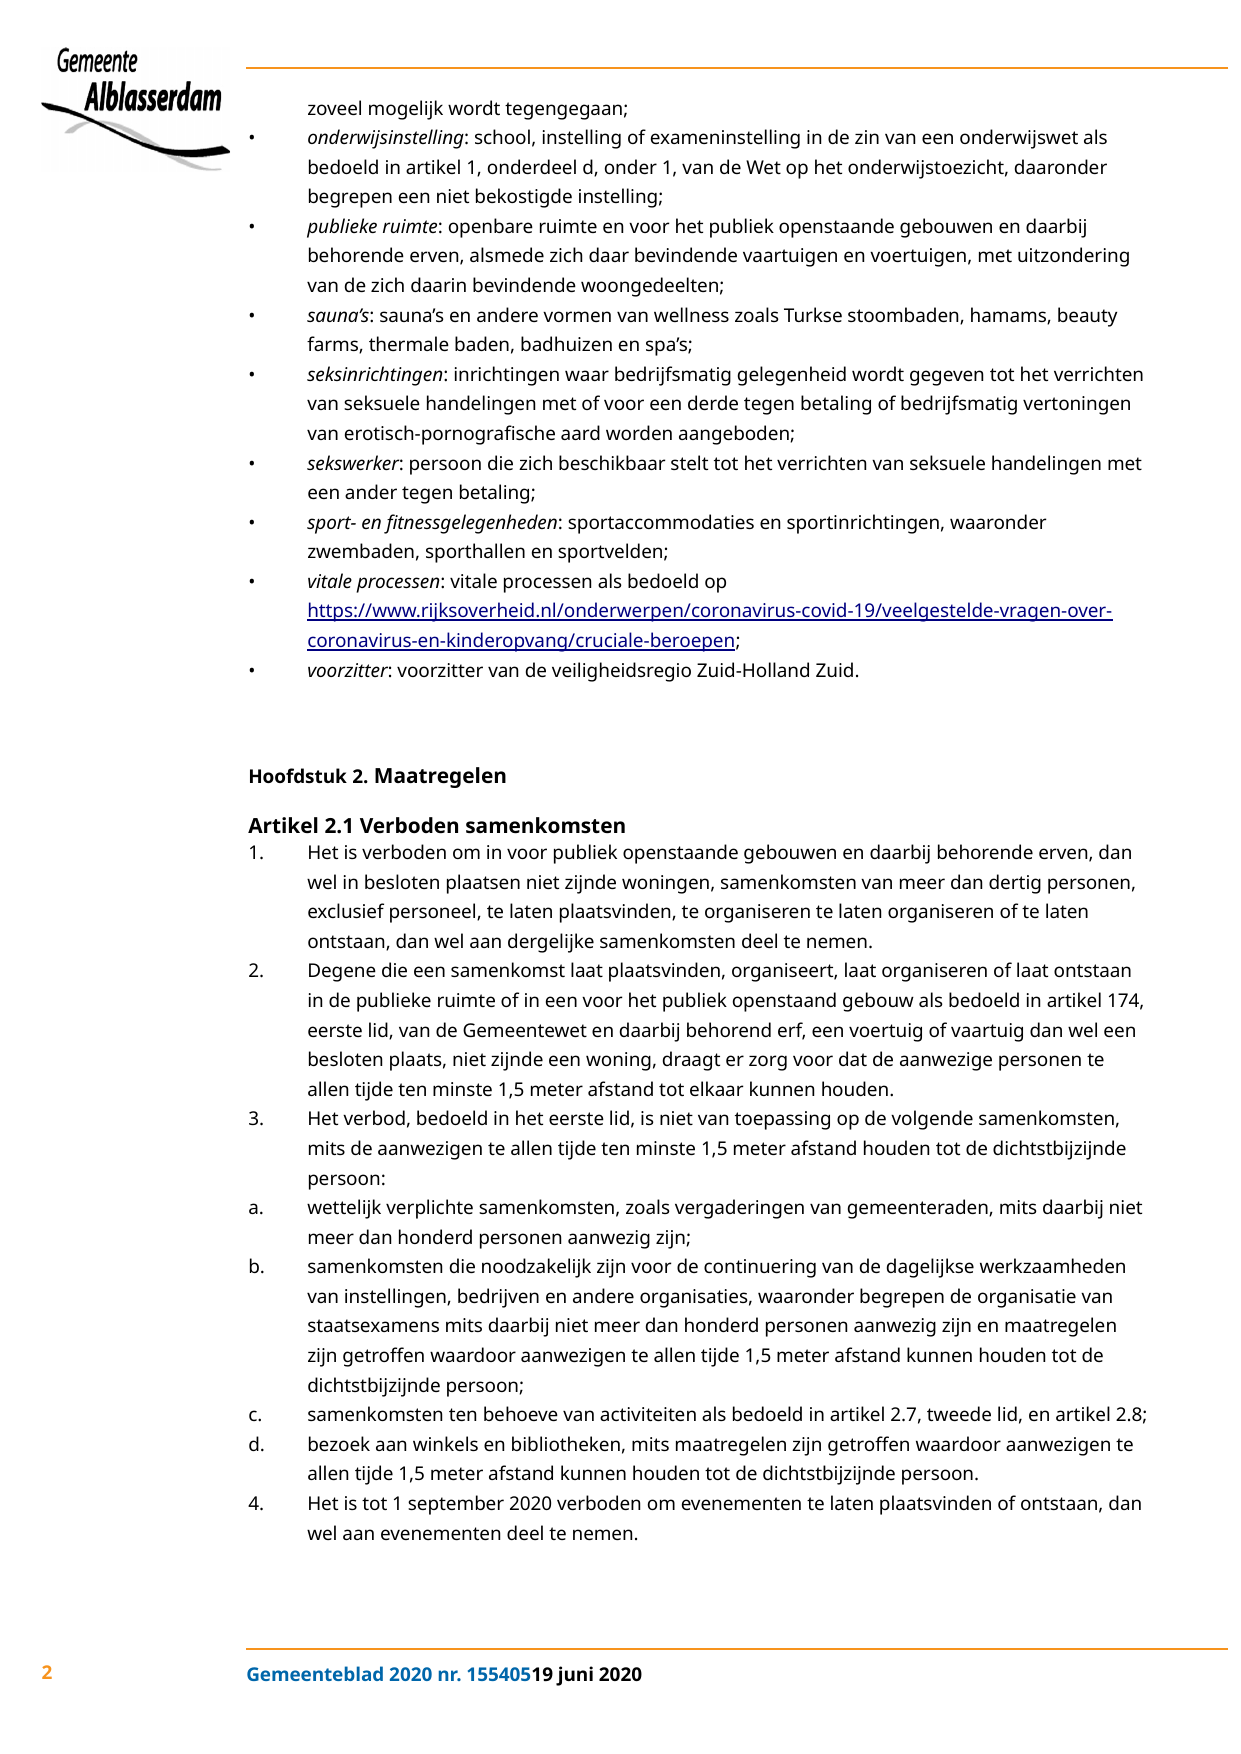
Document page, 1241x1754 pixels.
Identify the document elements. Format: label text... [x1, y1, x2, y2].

list Het is verboden om in voor publiek openstaande gebouwen en daarbij behorende erven, dan wel in besloten plaatsen niet zijnde woningen, samenkomsten van meer dan dertig personen, exclusief personeel, te laten plaatsvinden, te organiseren te laten organiseren of te laten ontstaan, dan wel aan dergelijke samenkomsten deel te nemen. [248, 839, 1152, 954]
list voorzitter: voorzitter van de veiligheidsregio Zuid-Holland Zuid. [248, 657, 1152, 683]
list Het verbod, bedoeld in het eerste lid, is niet van toepassing op de volgende samenkomsten, mits de aanwezigen te allen tijde ten minste 1,5 meter afstand houden tot de dichtstbijzijnde persoon: [248, 1106, 1152, 1191]
list publieke ruimte: openbare ruimte en voor het publiek openstaande gebouwen en daarbij behorende erven, alsmede zich daar bevindende vaartuigen en voertuigen, met uitzondering van de zich daarin bevindende woongedeelten; [248, 213, 1152, 298]
list sauna’s: sauna’s en andere vormen van wellness zoals Turkse stoombaden, hamams, beauty farms, thermale baden, badhuizen en spa’s; [248, 302, 1152, 357]
list wettelijk verplichte samenkomsten, zoals vergaderingen van gemeenteraden, mits daarbij niet meer dan honderd personen aanwezig zijn; [248, 1194, 1152, 1250]
list samenkomsten die noodzakelijk zijn voor de continuering van de dagelijkse werkzaamheden van instellingen, bedrijven en andere organisaties, waaronder begrepen de organisatie van staatsexamens mits daarbij niet meer dan honderd personen aanwezig zijn en maatregelen zijn getroffen waardoor aanwezigen te allen tijde 1,5 meter afstand kunnen houden tot de dichtstbijzijnde persoon; [248, 1253, 1152, 1398]
list Degene die een samenkomst laat plaatsvinden, organiseert, laat organiseren of laat ontstaan in de publieke ruimte of in een voor het publiek openstaand gebouw als bedoeld in artikel 174, eerste lid, van de Gemeentewet en daarbij behorend erf, een voertuig of vaartuig dan wel een besloten plaats, niet zijnde een woning, draagt er zorg voor dat de aanwezige personen te allen tijde ten minste 1,5 meter afstand tot elkaar kunnen houden. [248, 958, 1152, 1102]
list zoveel mogelijk wordt tegengegaan; [248, 95, 1152, 121]
list bezoek aan winkels en bibliotheken, mits maatregelen zijn getroffen waardoor aanwezigen te allen tijde 1,5 meter afstand kunnen houden tot de dichtstbijzijnde persoon. [248, 1431, 1152, 1486]
list sekswerker: persoon die zich beschikbaar stelt tot het verrichten van seksuele handelingen met een ander tegen betaling; [248, 450, 1152, 505]
list onderwijsinstelling: school, instelling of exameninstelling in de zin van een onderwijswet als bedoeld in artikel 1, onderdeel d, onder 1, van de Wet op het onderwijstoezicht, daaronder begrepen een niet bekostigde instelling; [248, 124, 1152, 209]
list seksinrichtingen: inrichtingen waar bedrijfsmatig gelegenheid wordt gegeven tot het verrichten van seksuele handelingen met of voor een derde tegen betaling of bedrijfsmatig vertoningen van erotisch-pornografische aard worden aangeboden; [248, 361, 1152, 446]
list sport- en fitnessgelegenheden: sportaccommodaties en sportinrichtingen, waaronder zwembaden, sporthallen en sportvelden; [248, 509, 1152, 564]
text Artikel 2.1 Verboden samenkomsten [248, 811, 1152, 839]
list vitale processen: vitale processen als bedoeld op https://www.rijksoverheid.nl/onderwerpen/coronavirus-covid-19/veelgestelde-vragen-over-coronavirus-en-kinderopvang/cruciale-beroepen; [248, 568, 1152, 653]
picture [41, 47, 231, 172]
list Het is tot 1 september 2020 verboden om evenementen te laten plaatsvinden of ontstaan, dan wel aan evenementen deel te nemen. [248, 1490, 1152, 1546]
text Hoofdstuk 2. Maatregelen [248, 762, 1152, 790]
list samenkomsten ten behoeve van activiteiten als bedoeld in artikel 2.7, tweede lid, en artikel 2.8; [248, 1401, 1152, 1427]
